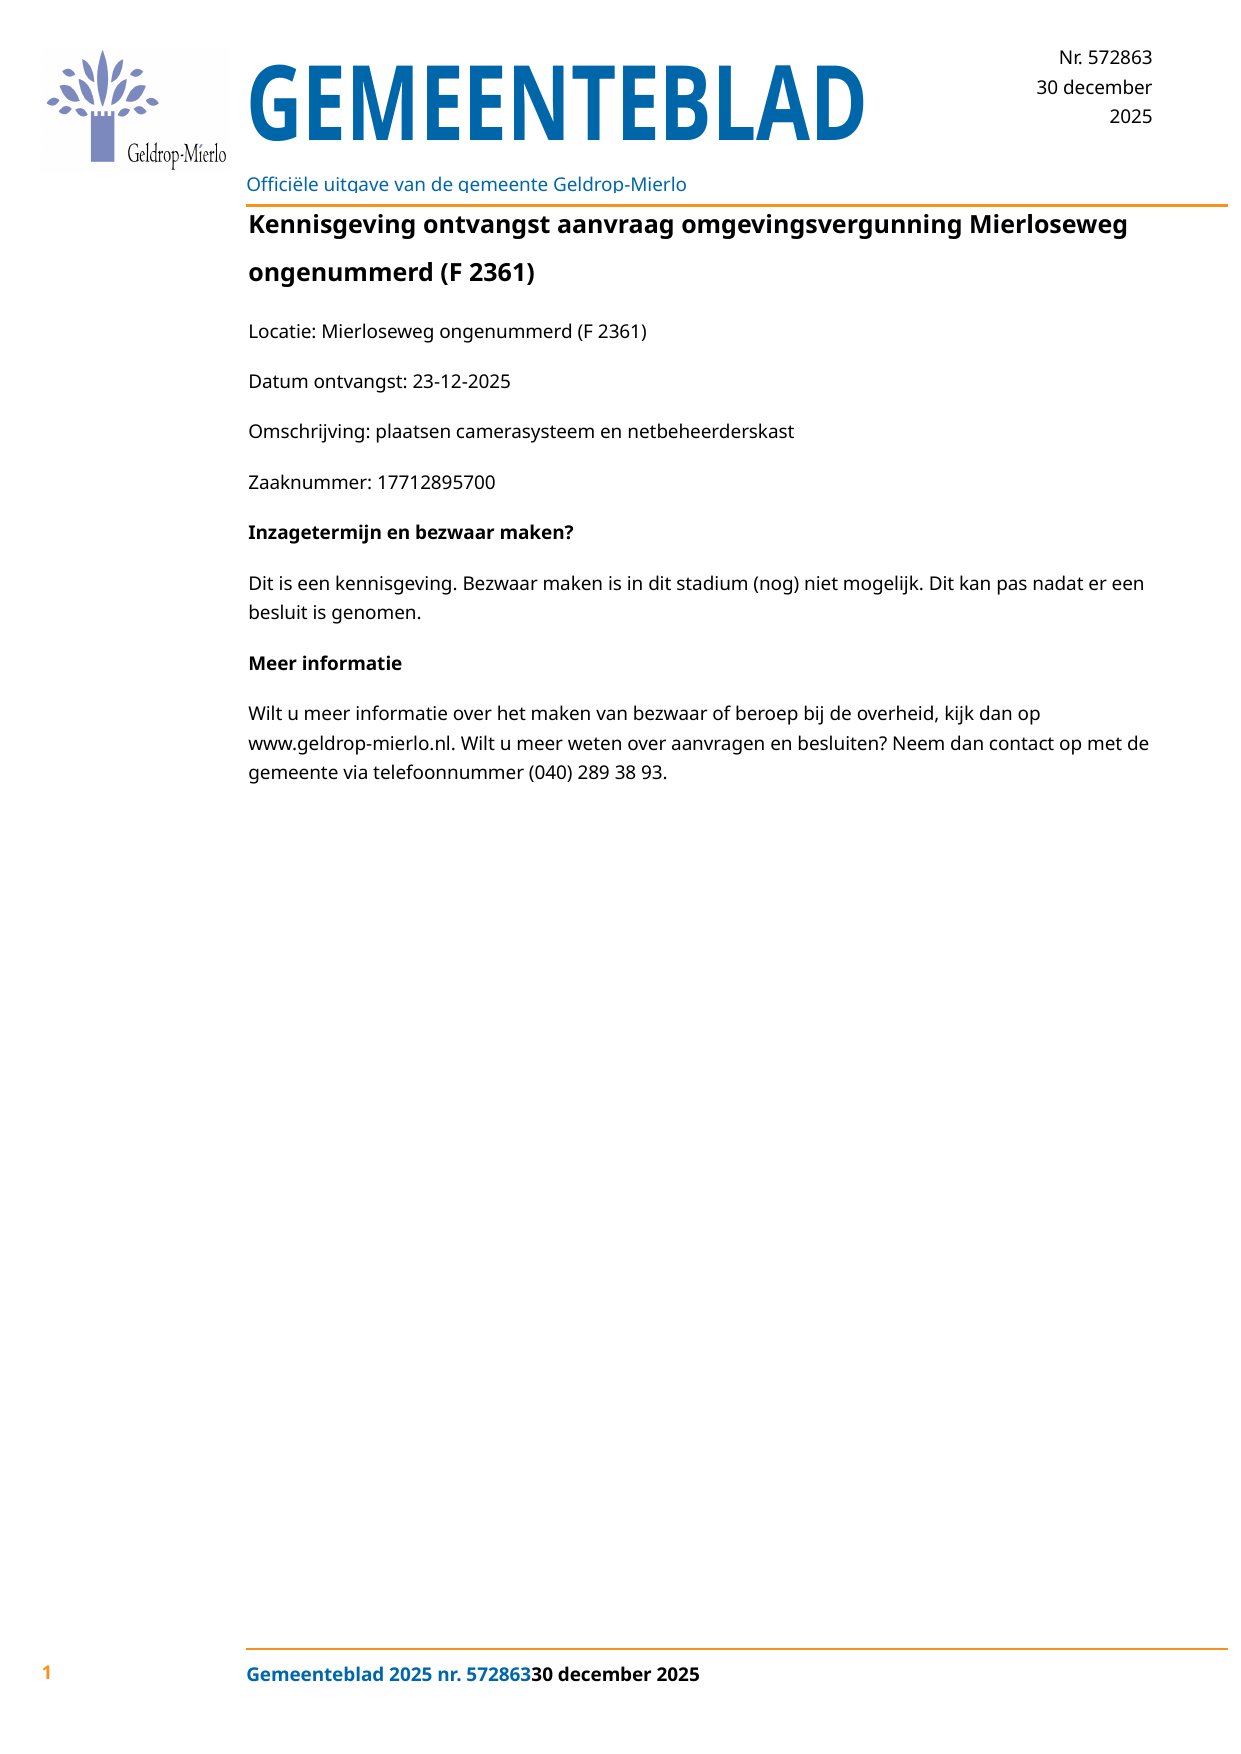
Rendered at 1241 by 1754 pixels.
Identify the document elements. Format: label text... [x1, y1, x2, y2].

picture [41, 47, 231, 172]
text Kennisgeving ontvangst aanvraag omgevingsvergunning Mierloseweg ongenummerd (F 2361) [248, 207, 1152, 288]
text Wilt u meer informatie over het maken van bezwaar of beroep bij de overheid, kijk dan op www.geldrop-mierlo.nl. Wilt u meer weten over aanvragen en besluiten? Neem dan contact op met de gemeente via telefoonnummer (040) 289 38 93. [248, 700, 1152, 785]
text Zaaknummer: 17712895700 [248, 469, 1152, 495]
text Inzagetermijn en bezwaar maken? [248, 519, 1152, 545]
text Dit is een kennisgeving. Bezwaar maken is in dit stadium (nog) niet mogelijk. Dit kan pas nadat er een besluit is genomen. [248, 570, 1152, 625]
text Meer informatie [248, 650, 1152, 676]
text Locatie: Mierloseweg ongenummerd (F 2361) [248, 318, 1152, 344]
text Datum ontvangst: 23-12-2025 [248, 368, 1152, 394]
text Omschrijving: plaatsen camerasysteem en netbeheerderskast [248, 419, 1152, 444]
